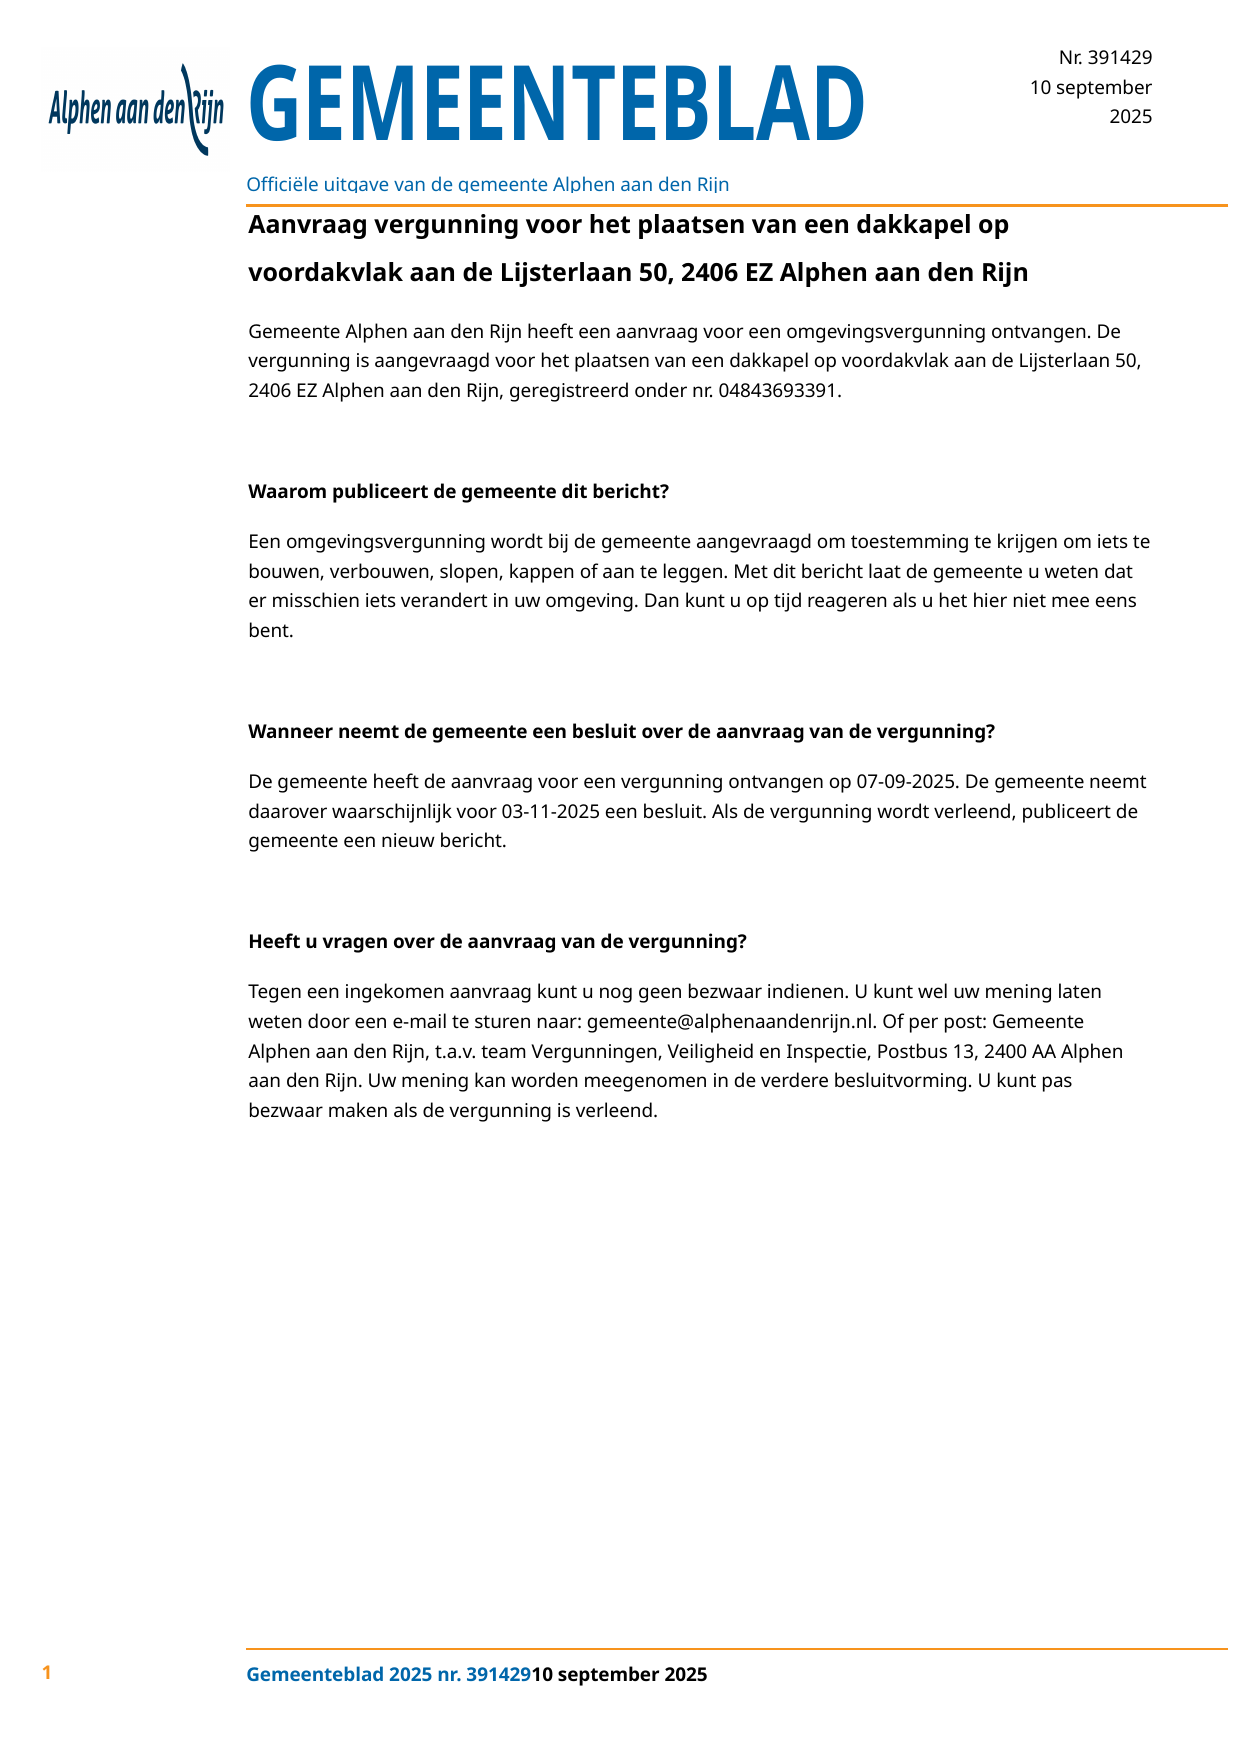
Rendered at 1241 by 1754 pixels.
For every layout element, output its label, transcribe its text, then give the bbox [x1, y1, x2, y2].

text Heeft u vragen over de aanvraag van de vergunning? [248, 928, 1152, 954]
text Waarom publiceert de gemeente dit bericht? [248, 478, 1152, 504]
text Aanvraag vergunning voor het plaatsen van een dakkapel op voordakvlak aan de Lijsterlaan 50, 2406 EZ Alphen aan den Rijn [248, 207, 1152, 288]
text De gemeente heeft de aanvraag voor een vergunning ontvangen op 07-09-2025. De gemeente neemt daarover waarschijnlijk voor 03-11-2025 een besluit. Als de vergunning wordt verleend, publiceert de gemeente een nieuw bericht. [248, 768, 1152, 853]
text Wanneer neemt de gemeente een besluit over de aanvraag van de vergunning? [248, 718, 1152, 744]
picture [41, 47, 231, 172]
text Tegen een ingekomen aanvraag kunt u nog geen bezwaar indienen. U kunt wel uw mening laten weten door een e-mail te sturen naar: gemeente@alphenaandenrijn.nl. Of per post: Gemeente Alphen aan den Rijn, t.a.v. team Vergunningen, Veiligheid en Inspectie, Postbus 13, 2400 AA Alphen aan den Rijn. Uw mening kan worden meegenomen in de verdere besluitvorming. U kunt pas bezwaar maken als de vergunning is verleend. [248, 979, 1152, 1123]
text Een omgevingsvergunning wordt bij de gemeente aangevraagd om toestemming te krijgen om iets te bouwen, verbouwen, slopen, kappen of aan te leggen. Met dit bericht laat de gemeente u weten dat er misschien iets verandert in uw omgeving. Dan kunt u op tijd reageren als u het hier niet mee eens bent. [248, 528, 1152, 643]
text Gemeente Alphen aan den Rijn heeft een aanvraag voor een omgevingsvergunning ontvangen. De vergunning is aangevraagd voor het plaatsen van een dakkapel op voordakvlak aan de Lijsterlaan 50, 2406 EZ Alphen aan den Rijn, geregistreerd onder nr. 04843693391. [248, 318, 1152, 403]
